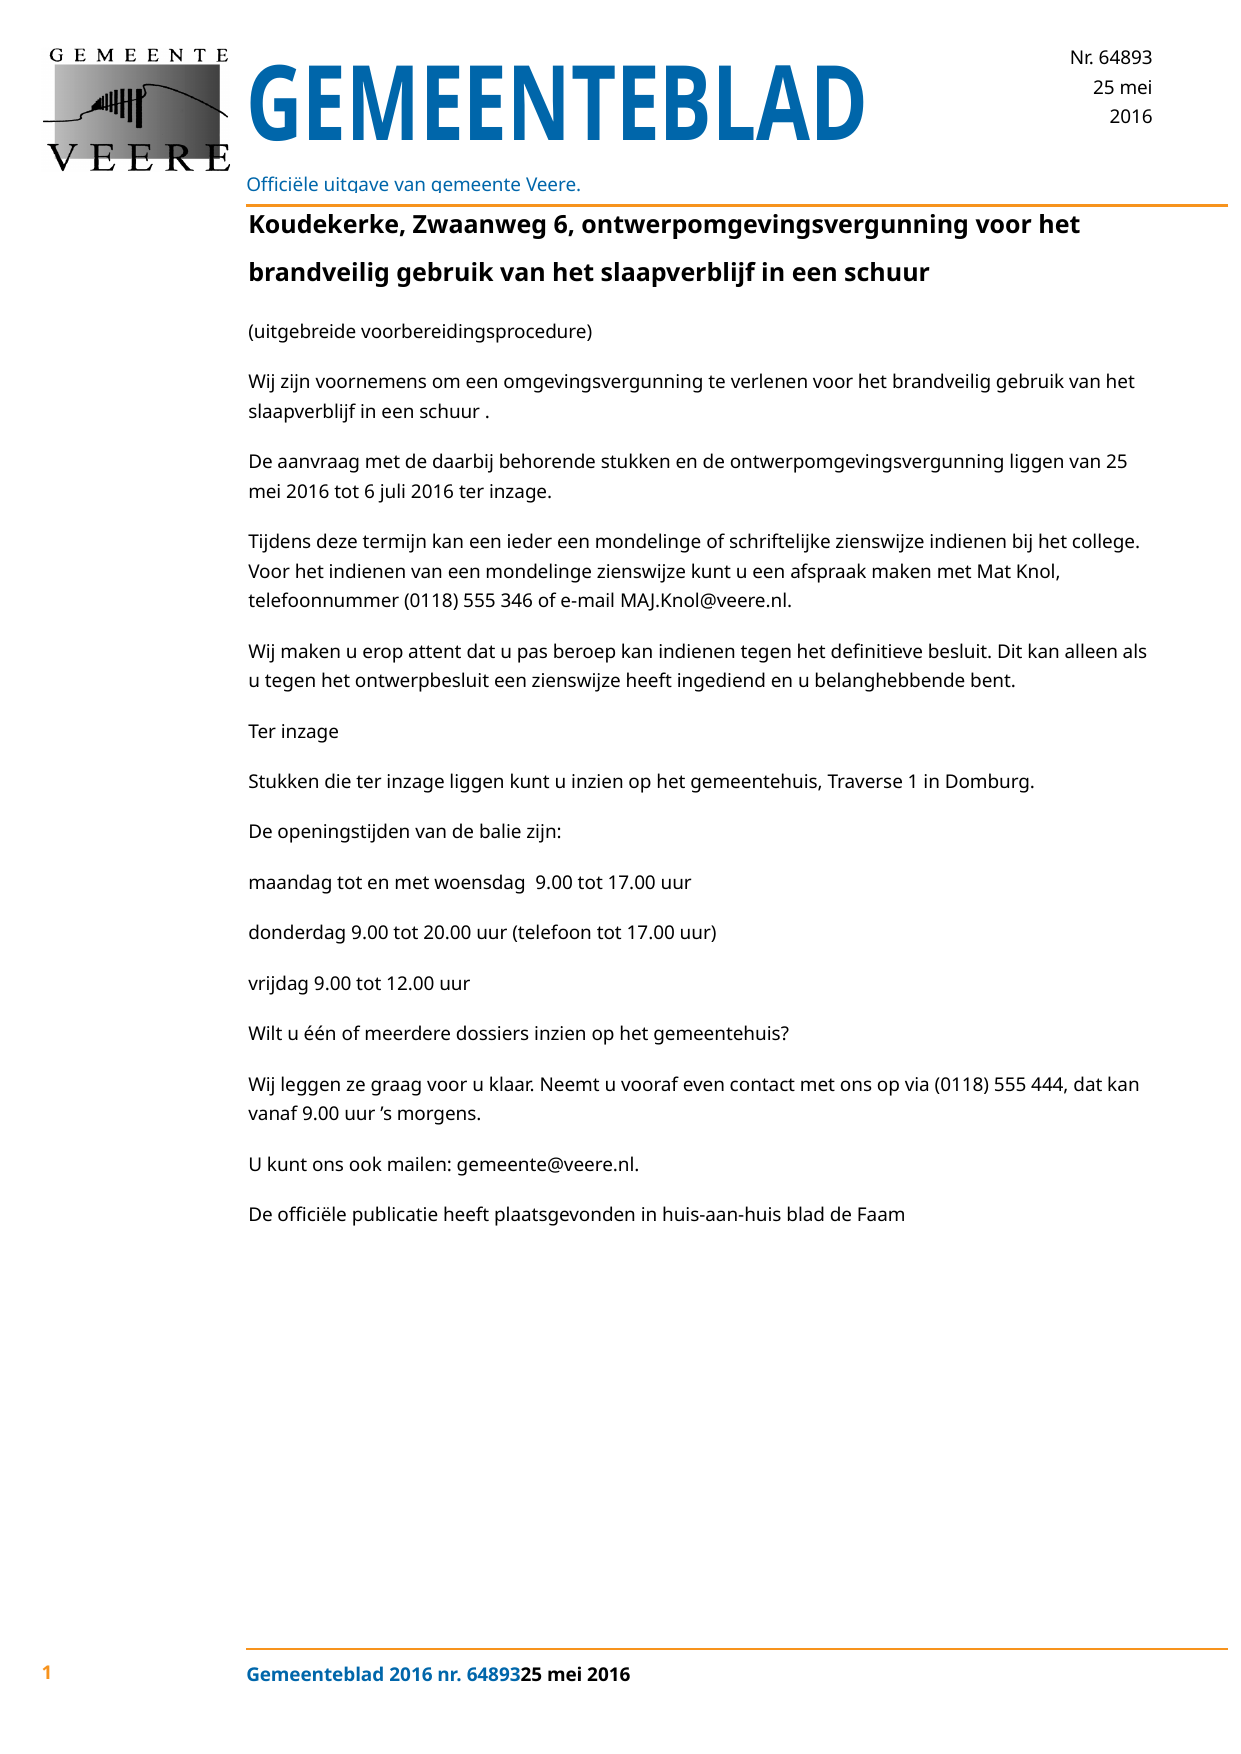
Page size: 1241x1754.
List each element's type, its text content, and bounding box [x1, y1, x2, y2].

text Wij maken u erop attent dat u pas beroep kan indienen tegen het definitieve besluit. Dit kan alleen als u tegen het ontwerpbesluit een zienswijze heeft ingediend en u belanghebbende bent. [248, 638, 1152, 693]
text Wilt u één of meerdere dossiers inzien op het gemeentehuis? [248, 1020, 1152, 1046]
text Ter inzage [248, 718, 1152, 744]
text Stukken die ter inzage liggen kunt u inzien op het gemeentehuis, Traverse 1 in Domburg. [248, 768, 1152, 794]
text donderdag 9.00 tot 20.00 uur (telefoon tot 17.00 uur) [248, 919, 1152, 945]
text De officiële publicatie heeft plaatsgevonden in huis-aan-huis blad de Faam [248, 1201, 1152, 1227]
picture [41, 47, 231, 172]
text (uitgebreide voorbereidingsprocedure) [248, 318, 1152, 344]
text Wij leggen ze graag voor u klaar. Neemt u vooraf even contact met ons op via (0118) 555 444, dat kan vanaf 9.00 uur ’s morgens. [248, 1071, 1152, 1126]
text U kunt ons ook mailen: gemeente@veere.nl. [248, 1151, 1152, 1177]
text vrijdag 9.00 tot 12.00 uur [248, 970, 1152, 996]
text Wij zijn voornemens om een omgevingsvergunning te verlenen voor het brandveilig gebruik van het slaapverblijf in een schuur . [248, 368, 1152, 424]
text De openingstijden van de balie zijn: [248, 819, 1152, 844]
text Tijdens deze termijn kan een ieder een mondelinge of schriftelijke zienswijze indienen bij het college. Voor het indienen van een mondelinge zienswijze kunt u een afspraak maken met Mat Knol, telefoonnummer (0118) 555 346 of e-mail MAJ.Knol@veere.nl. [248, 528, 1152, 613]
text maandag tot en met woensdag 9.00 tot 17.00 uur [248, 869, 1152, 895]
text De aanvraag met de daarbij behorende stukken en de ontwerpomgevingsvergunning liggen van 25 mei 2016 tot 6 juli 2016 ter inzage. [248, 448, 1152, 504]
text Koudekerke, Zwaanweg 6, ontwerpomgevingsvergunning voor het brandveilig gebruik van het slaapverblijf in een schuur [248, 207, 1152, 288]
